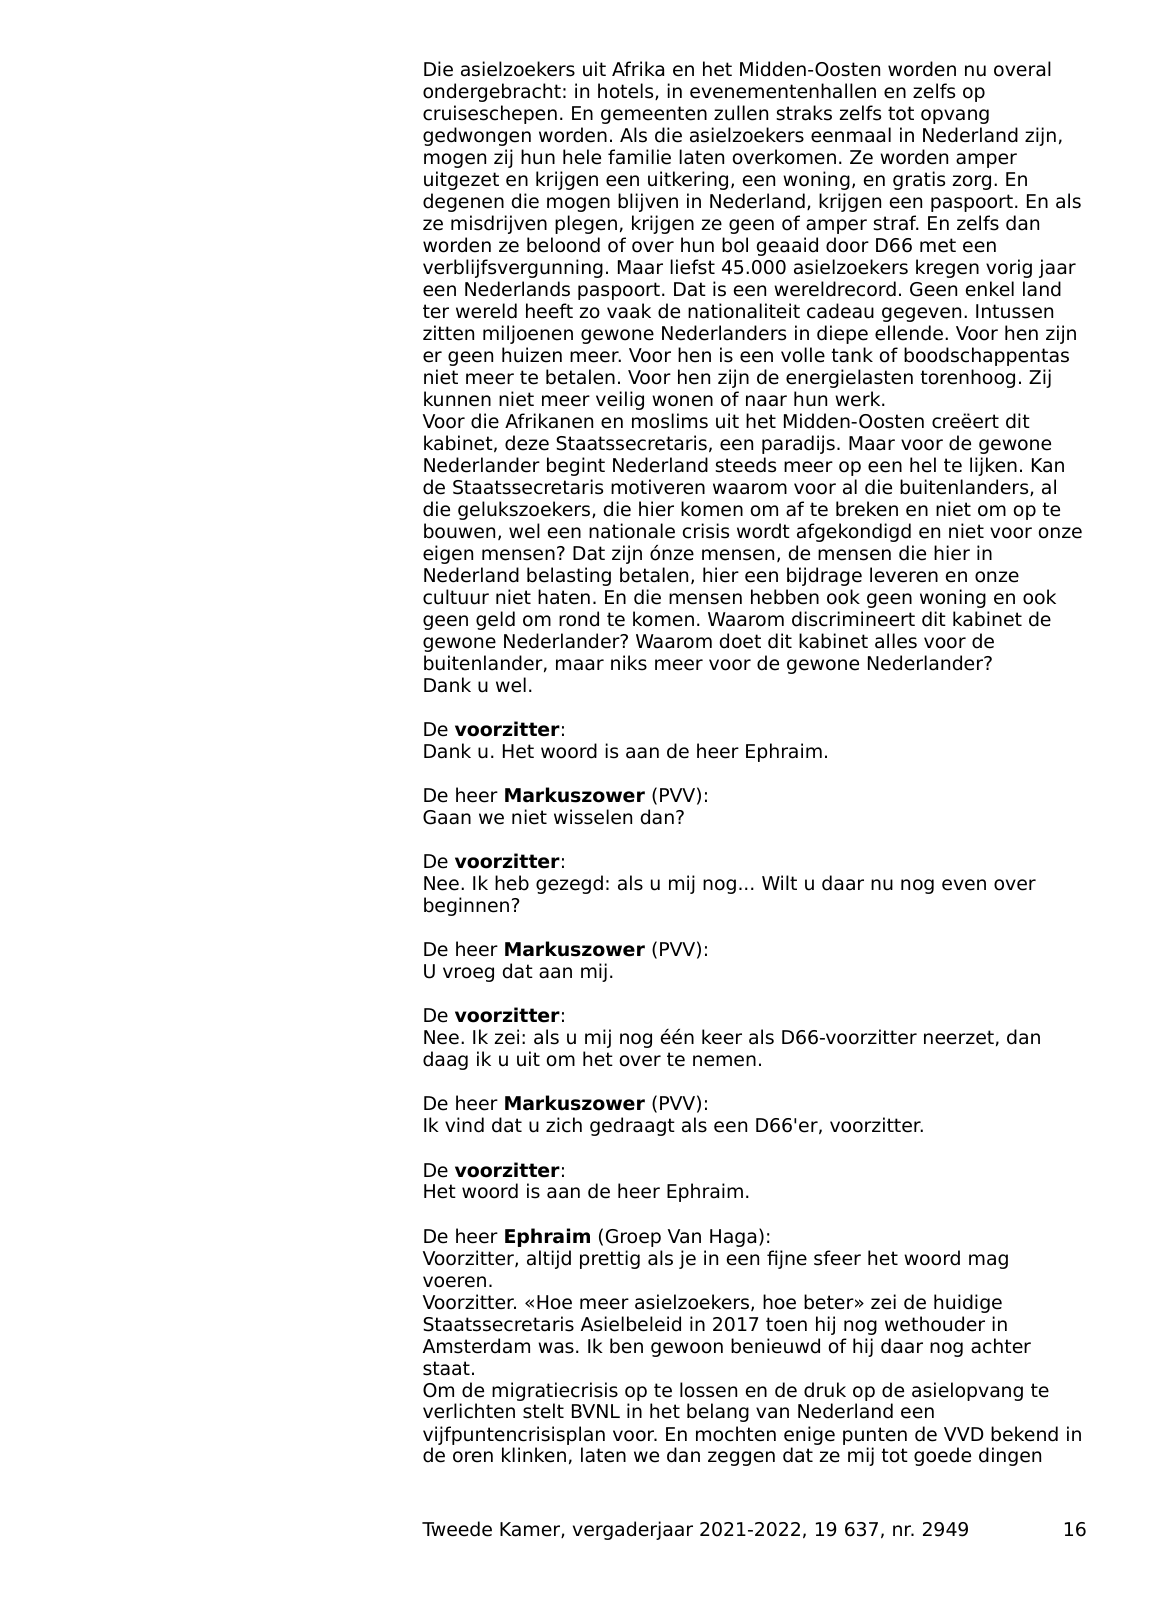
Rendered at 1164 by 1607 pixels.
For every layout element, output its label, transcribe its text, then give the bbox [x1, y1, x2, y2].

text U vroeg dat aan mij. [422, 961, 1087, 983]
text Voorzitter. «Hoe meer asielzoekers, hoe beter» zei de huidige Staatssecretaris Asielbeleid in 2017 toen hij nog wethouder in Amsterdam was. Ik ben gewoon benieuwd of hij daar nog achter staat. [422, 1292, 1087, 1379]
text De heer Ephraim (Groep Van Haga): [422, 1226, 1087, 1248]
text De voorzitter: [422, 719, 1087, 741]
text Gaan we niet wisselen dan? [422, 807, 1087, 829]
text Die asielzoekers uit Afrika en het Midden-Oosten worden nu overal ondergebracht: in hotels, in evenementenhallen en zelfs op cruiseschepen. En gemeenten zullen straks zelfs tot opvang gedwongen worden. Als die asielzoekers eenmaal in Nederland zijn, mogen zij hun hele familie laten overkomen. Ze worden amper uitgezet en krijgen een uitkering, een woning, en gratis zorg. En degenen die mogen blijven in Nederland, krijgen een paspoort. En als ze misdrijven plegen, krijgen ze geen of amper straf. En zelfs dan worden ze beloond of over hun bol geaaid door D66 met een verblijfsvergunning. Maar liefst 45.000 asielzoekers kregen vorig jaar een Nederlands paspoort. Dat is een wereldrecord. Geen enkel land ter wereld heeft zo vaak de nationaliteit cadeau gegeven. Intussen zitten miljoenen gewone Nederlanders in diepe ellende. Voor hen zijn er geen huizen meer. Voor hen is een volle tank of boodschappentas niet meer te betalen. Voor hen zijn de energielasten torenhoog. Zij kunnen niet meer veilig wonen of naar hun werk. [422, 59, 1087, 411]
text De voorzitter: [422, 851, 1087, 873]
text Voor die Afrikanen en moslims uit het Midden-Oosten creëert dit kabinet, deze Staatssecretaris, een paradijs. Maar voor de gewone Nederlander begint Nederland steeds meer op een hel te lijken. Kan de Staatssecretaris motiveren waarom voor al die buitenlanders, al die gelukszoekers, die hier komen om af te breken en niet om op te bouwen, wel een nationale crisis wordt afgekondigd en niet voor onze eigen mensen? Dat zijn ónze mensen, de mensen die hier in Nederland belasting betalen, hier een bijdrage leveren en onze cultuur niet haten. En die mensen hebben ook geen woning en ook geen geld om rond te komen. Waarom discrimineert dit kabinet de gewone Nederlander? Waarom doet dit kabinet alles voor de buitenlander, maar niks meer voor de gewone Nederlander? [422, 411, 1087, 674]
text Dank u wel. [422, 674, 1087, 696]
text De voorzitter: [422, 1005, 1087, 1027]
text Het woord is aan de heer Ephraim. [422, 1181, 1087, 1203]
text Dank u. Het woord is aan de heer Ephraim. [422, 741, 1087, 763]
text De heer Markuszower (PVV): [422, 1093, 1087, 1115]
text Nee. Ik zei: als u mij nog één keer als D66-voorzitter neerzet, dan daag ik u uit om het over te nemen. [422, 1027, 1087, 1071]
text Voorzitter, altijd prettig als je in een fijne sfeer het woord mag voeren. [422, 1248, 1087, 1292]
text De heer Markuszower (PVV): [422, 939, 1087, 961]
text Nee. Ik heb gezegd: als u mij nog... Wilt u daar nu nog even over beginnen? [422, 873, 1087, 917]
text De heer Markuszower (PVV): [422, 785, 1087, 807]
text De voorzitter: [422, 1159, 1087, 1181]
text Ik vind dat u zich gedraagt als een D66'er, voorzitter. [422, 1115, 1087, 1137]
text Om de migratiecrisis op te lossen en de druk op de asielopvang te verlichten stelt BVNL in het belang van Nederland een vijfpuntencrisisplan voor. En mochten enige punten de VVD bekend in de oren klinken, laten we dan zeggen dat ze mij tot goede dingen [422, 1379, 1087, 1467]
